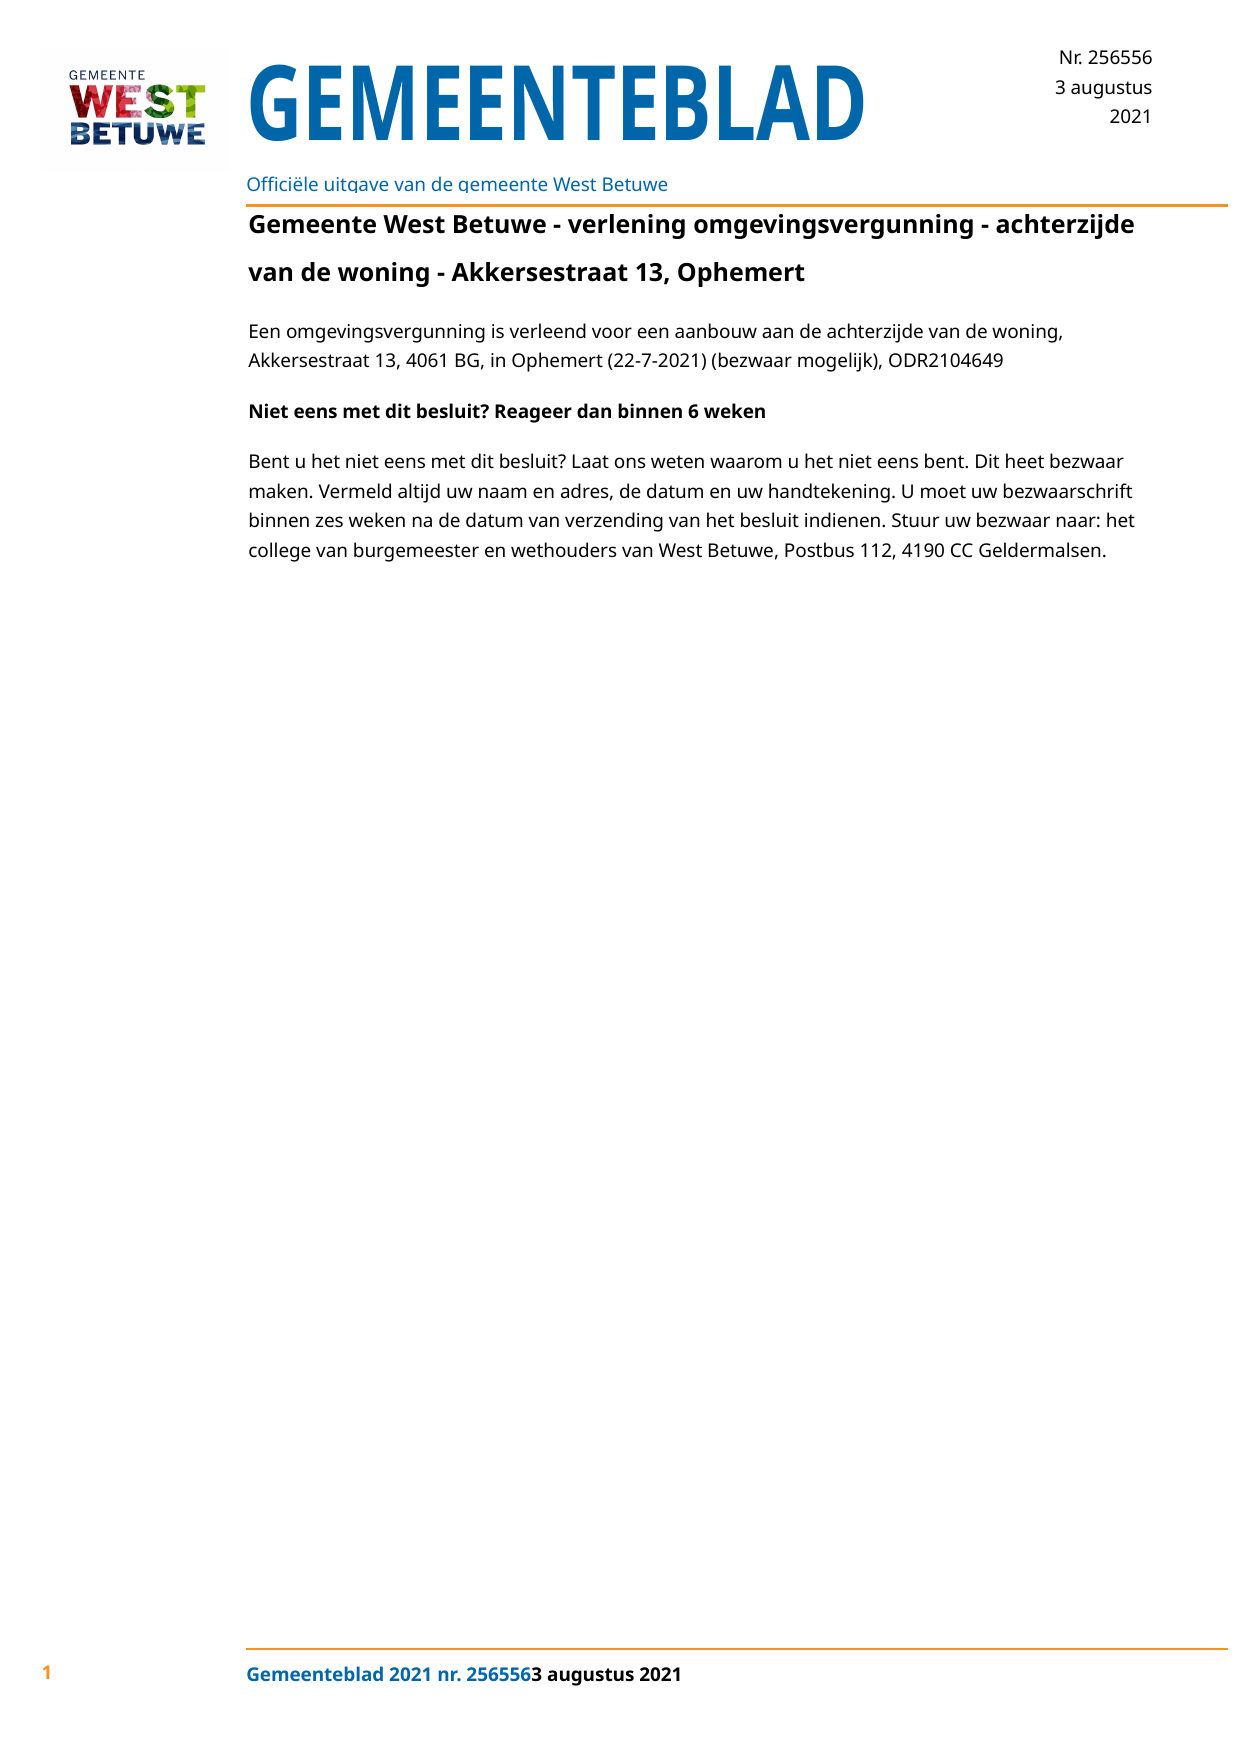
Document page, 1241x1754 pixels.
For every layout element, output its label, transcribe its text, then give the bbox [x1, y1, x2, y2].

text Een omgevingsvergunning is verleend voor een aanbouw aan de achterzijde van de woning, Akkersestraat 13, 4061 BG, in Ophemert (22-7-2021) (bezwaar mogelijk), ODR2104649 [248, 318, 1152, 373]
text Bent u het niet eens met dit besluit? Laat ons weten waarom u het niet eens bent. Dit heet bezwaar maken. Vermeld altijd uw naam en adres, de datum en uw handtekening. U moet uw bezwaarschrift binnen zes weken na de datum van verzending van het besluit indienen. Stuur uw bezwaar naar: het college van burgemeester en wethouders van West Betuwe, Postbus 112, 4190 CC Geldermalsen. [248, 448, 1152, 563]
text Niet eens met dit besluit? Reageer dan binnen 6 weken [248, 398, 1152, 424]
picture [41, 47, 231, 172]
text Gemeente West Betuwe - verlening omgevingsvergunning - achterzijde van de woning - Akkersestraat 13, Ophemert [248, 207, 1152, 288]
